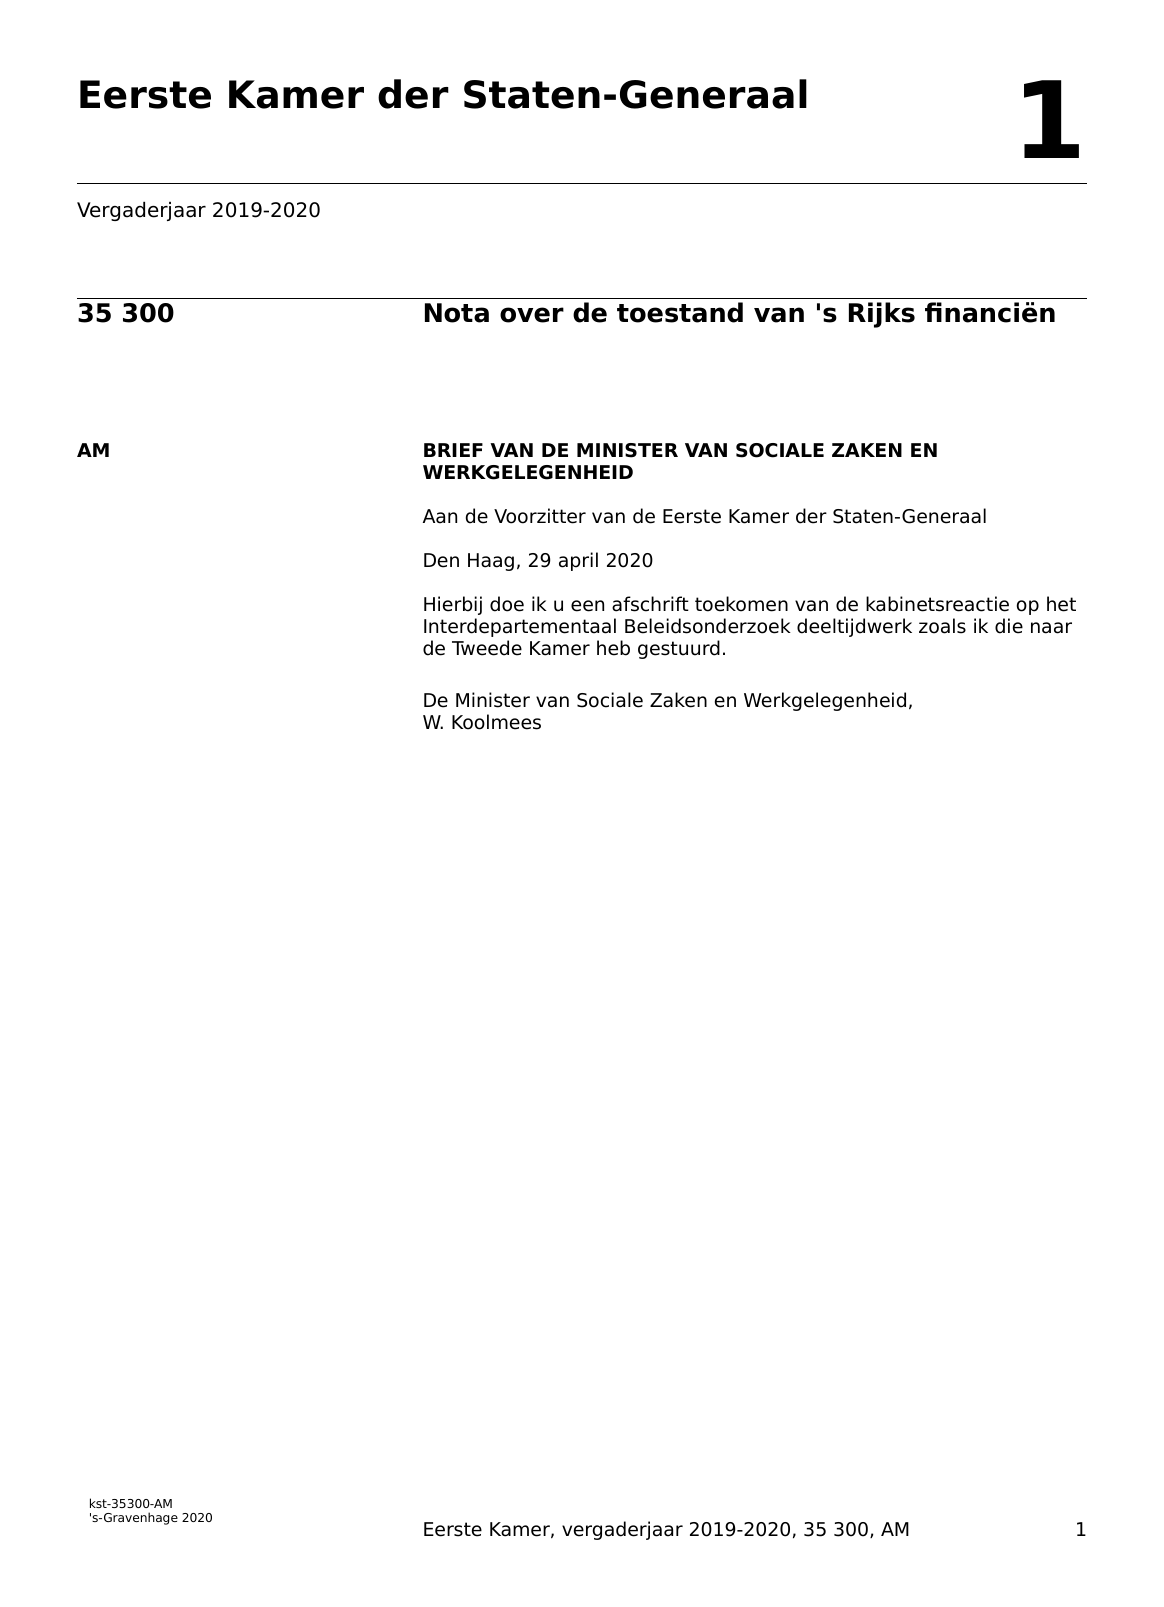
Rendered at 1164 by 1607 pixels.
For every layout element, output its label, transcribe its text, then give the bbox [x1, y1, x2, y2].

table_cell Vergaderjaar 2019-2020 [77, 184, 1087, 298]
text Hierbij doe ik u een afschrift toekomen van de kabinetsreactie op het Interdepartementaal Beleidsonderzoek deeltijdwerk zoals ik die naar de Tweede Kamer heb gestuurd. [422, 594, 1087, 660]
text Aan de Voorzitter van de Eerste Kamer der Staten-Generaal [422, 506, 1087, 528]
text De Minister van Sociale Zaken en Werkgelegenheid, W. Koolmees [422, 690, 1087, 734]
table_header 1 [886, 59, 1087, 183]
text Den Haag, 29 april 2020 [422, 550, 1087, 572]
text 's-Gravenhage 2020 [88, 1511, 323, 1525]
table_header Eerste Kamer der Staten-Generaal [77, 59, 886, 183]
subtitle 35 300 Nota over de toestand van 's Rijks financiën [77, 299, 1087, 329]
text kst-35300-AM [88, 1497, 323, 1511]
subtitle AM BRIEF VAN DE MINISTER VAN SOCIALE ZAKEN EN WERKGELEGENHEID [77, 440, 1087, 484]
